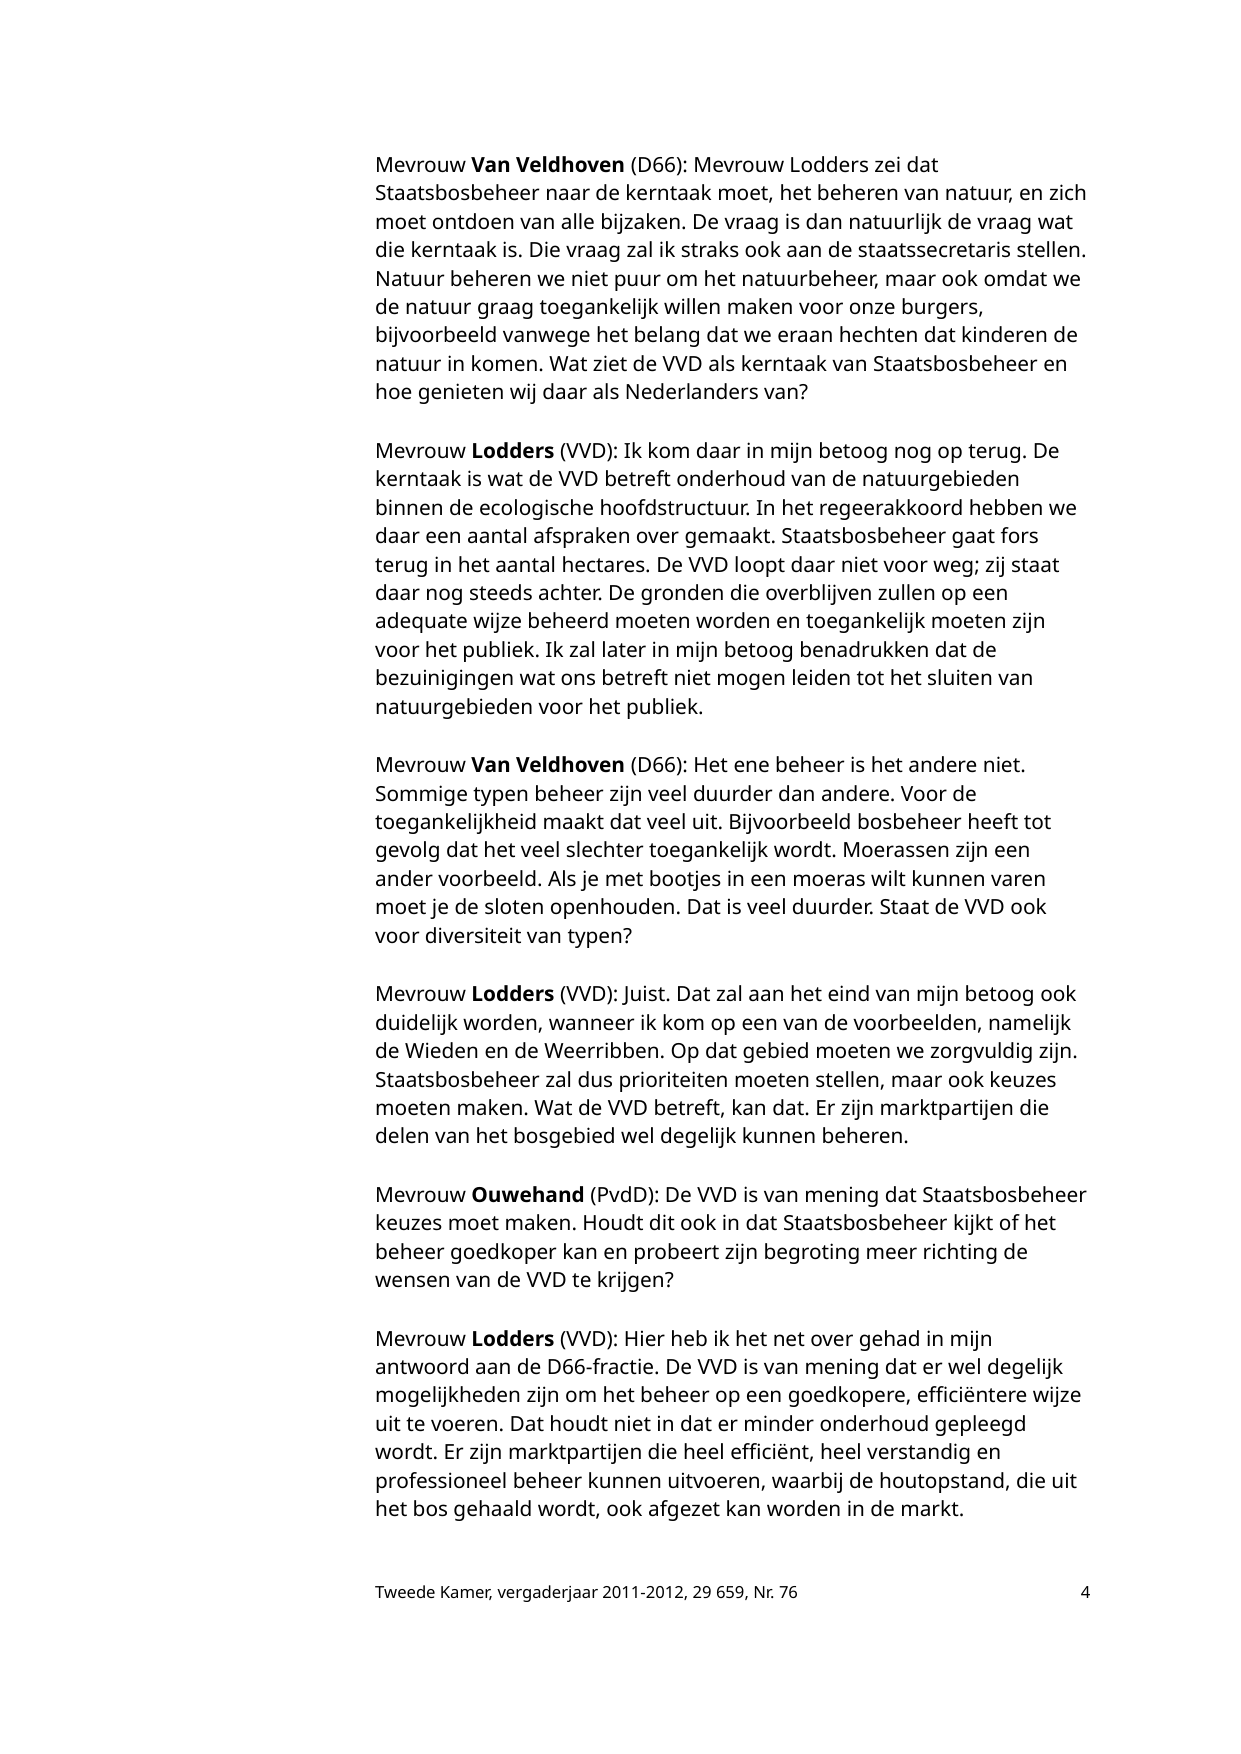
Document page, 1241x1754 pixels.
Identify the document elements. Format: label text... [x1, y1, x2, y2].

text Mevrouw Lodders (VVD): Hier heb ik het net over gehad in mijn antwoord aan de D66-fractie. De VVD is van mening dat er wel degelijk mogelijkheden zijn om het beheer op een goedkopere, efficiëntere wijze uit te voeren. Dat houdt niet in dat er minder onderhoud gepleegd wordt. Er zijn marktpartijen die heel efficiënt, heel verstandig en professioneel beheer kunnen uitvoeren, waarbij de houtopstand, die uit het bos gehaald wordt, ook afgezet kan worden in de markt. [375, 1324, 1090, 1523]
text Mevrouw Van Veldhoven (D66): Het ene beheer is het andere niet. Sommige typen beheer zijn veel duurder dan andere. Voor de toegankelijkheid maakt dat veel uit. Bijvoorbeeld bosbeheer heeft tot gevolg dat het veel slechter toegankelijk wordt. Moerassen zijn een ander voorbeeld. Als je met bootjes in een moeras wilt kunnen varen moet je de sloten openhouden. Dat is veel duurder. Staat de VVD ook voor diversiteit van typen? [375, 750, 1090, 949]
text Mevrouw Ouwehand (PvdD): De VVD is van mening dat Staatsbosbeheer keuzes moet maken. Houdt dit ook in dat Staatsbosbeheer kijkt of het beheer goedkoper kan en probeert zijn begroting meer richting de wensen van de VVD te krijgen? [375, 1180, 1090, 1294]
text Mevrouw Lodders (VVD): Juist. Dat zal aan het eind van mijn betoog ook duidelijk worden, wanneer ik kom op een van de voorbeelden, namelijk de Wieden en de Weerribben. Op dat gebied moeten we zorgvuldig zijn. Staatsbosbeheer zal dus prioriteiten moeten stellen, maar ook keuzes moeten maken. Wat de VVD betreft, kan dat. Er zijn marktpartijen die delen van het bosgebied wel degelijk kunnen beheren. [375, 979, 1090, 1150]
text Mevrouw Lodders (VVD): Ik kom daar in mijn betoog nog op terug. De kerntaak is wat de VVD betreft onderhoud van de natuurgebieden binnen de ecologische hoofdstructuur. In het regeerakkoord hebben we daar een aantal afspraken over gemaakt. Staatsbosbeheer gaat fors terug in het aantal hectares. De VVD loopt daar niet voor weg; zij staat daar nog steeds achter. De gronden die overblijven zullen op een adequate wijze beheerd moeten worden en toegankelijk moeten zijn voor het publiek. Ik zal later in mijn betoog benadrukken dat de bezuinigingen wat ons betreft niet mogen leiden tot het sluiten van natuurgebieden voor het publiek. [375, 436, 1090, 720]
text Mevrouw Van Veldhoven (D66): Mevrouw Lodders zei dat Staatsbosbeheer naar de kerntaak moet, het beheren van natuur, en zich moet ontdoen van alle bijzaken. De vraag is dan natuurlijk de vraag wat die kerntaak is. Die vraag zal ik straks ook aan de staatssecretaris stellen. Natuur beheren we niet puur om het natuurbeheer, maar ook omdat we de natuur graag toegankelijk willen maken voor onze burgers, bijvoorbeeld vanwege het belang dat we eraan hechten dat kinderen de natuur in komen. Wat ziet de VVD als kerntaak van Staatsbosbeheer en hoe genieten wij daar als Nederlanders van? [375, 150, 1090, 406]
